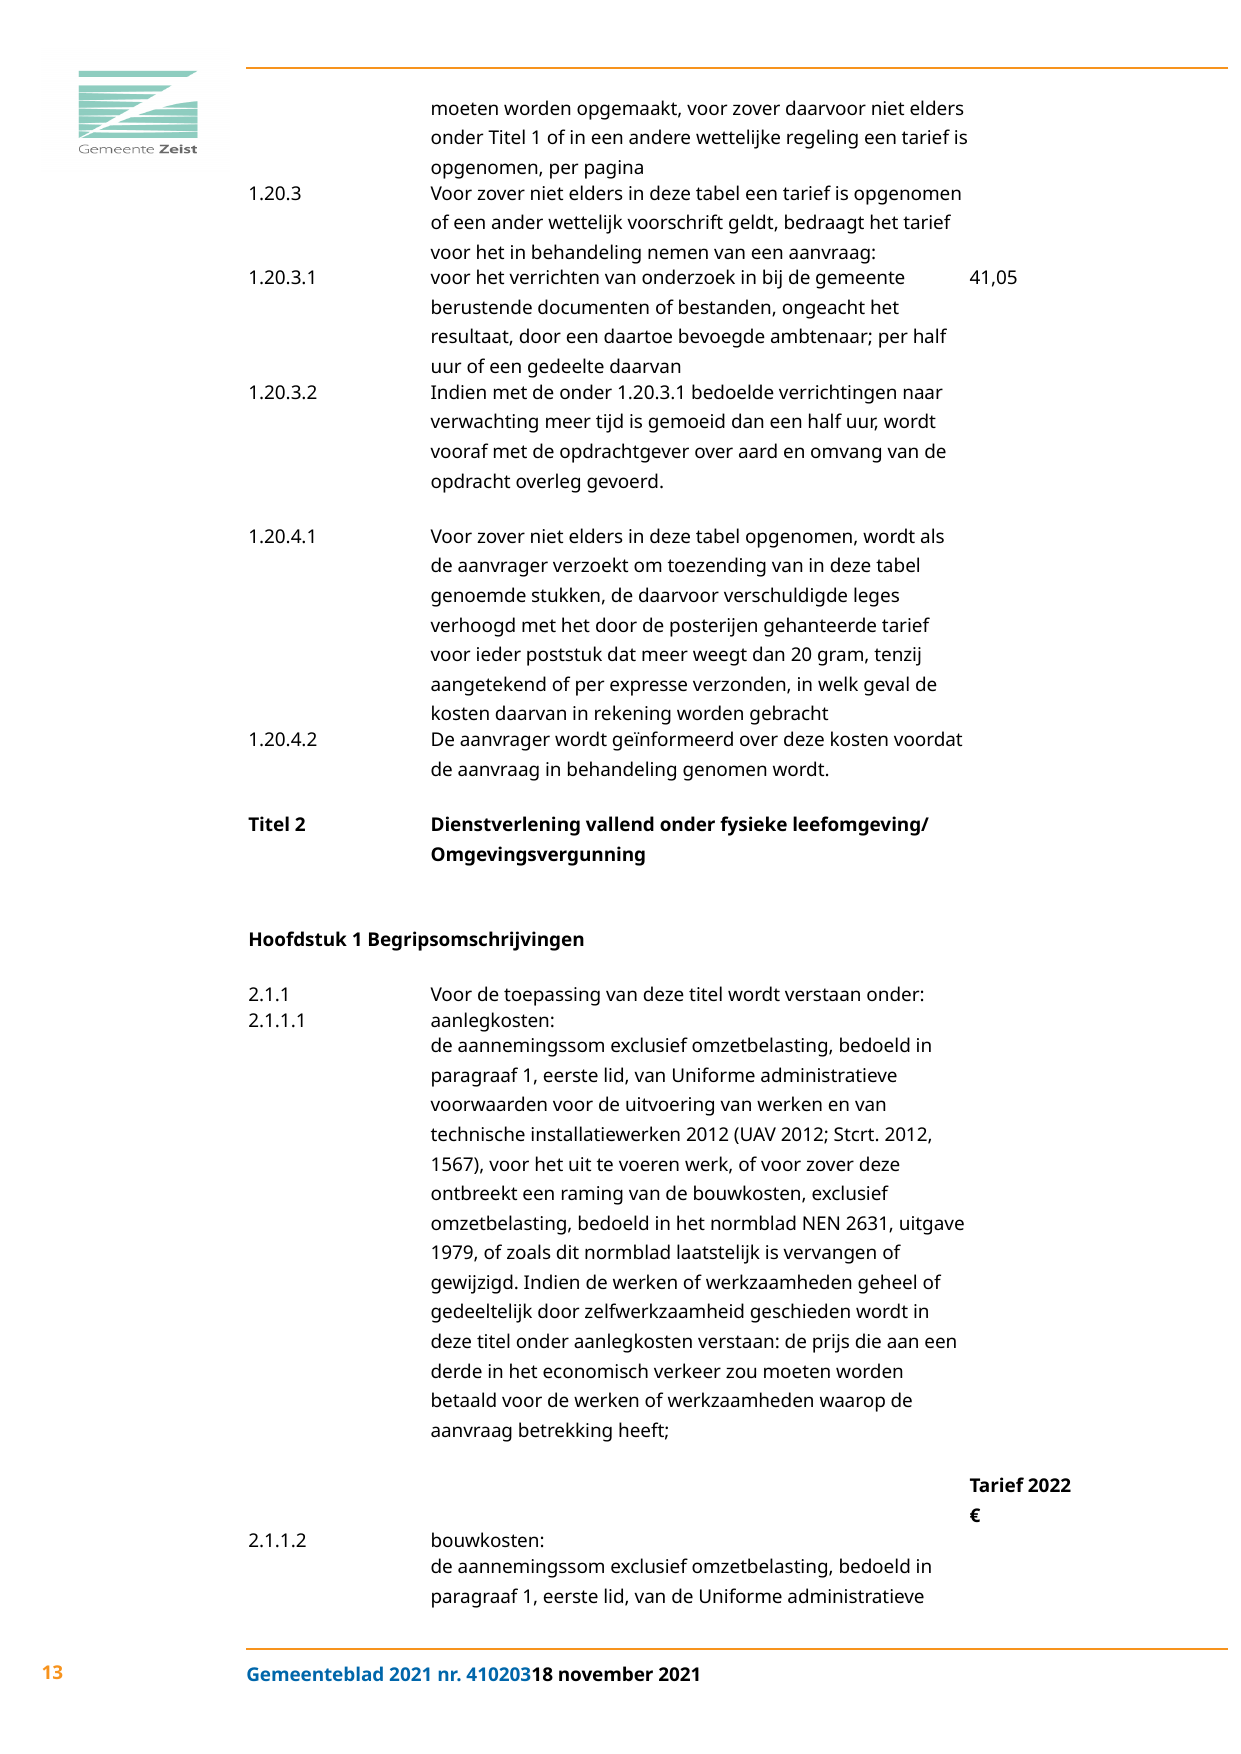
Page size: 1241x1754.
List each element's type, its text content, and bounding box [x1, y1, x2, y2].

table_cell [248, 1033, 430, 1472]
table_cell [969, 981, 1152, 1007]
table_cell [430, 1473, 969, 1528]
table_cell [248, 95, 430, 180]
table_cell [969, 896, 1152, 981]
table_cell [248, 1554, 430, 1609]
table_cell bouwkosten: [430, 1528, 969, 1553]
table_cell [969, 1528, 1152, 1553]
table_cell 2.1.1.1 [248, 1007, 430, 1032]
table_cell 1.20.3.1 [248, 265, 430, 379]
table_cell moeten worden opgemaakt, voor zover daarvoor niet elders onder Titel 1 of in een andere wettelijke regeling een tarief is opgenomen, per pagina [430, 95, 969, 180]
table_cell Voor zover niet elders in deze tabel opgenomen, wordt als de aanvrager verzoekt om toezending van in deze tabel genoemde stukken, de daarvoor verschuldigde leges verhoogd met het door de posterijen gehanteerde tarief voor ieder poststuk dat meer weegt dan 20 gram, tenzij aangetekend of per expresse verzonden, in welk geval de kosten daarvan in rekening worden gebracht [430, 523, 969, 726]
table_cell Indien met de onder 1.20.3.1 bedoelde verrichtingen naar verwachting meer tijd is gemoeid dan een half uur, wordt vooraf met de opdrachtgever over aard en omvang van de opdracht overleg gevoerd. [430, 379, 969, 523]
table_cell 1.20.3 [248, 180, 430, 264]
table_cell [969, 782, 1152, 896]
table_cell [969, 95, 1152, 180]
table_cell Dienstverlening vallend onder fysieke leefomgeving/ Omgevingsvergunning [430, 782, 969, 896]
table_cell [248, 1473, 430, 1528]
table_cell voor het verrichten van onderzoek in bij de gemeente berustende documenten of bestanden, ongeacht het resultaat, door een daartoe bevoegde ambtenaar; per half uur of een gedeelte daarvan [430, 265, 969, 379]
table_cell De aanvrager wordt geïnformeerd over deze kosten voordat de aanvraag in behandeling genomen wordt. [430, 726, 969, 782]
table_cell 41,05 [969, 265, 1152, 379]
picture [41, 47, 231, 172]
table_cell 1.20.4.2 [248, 726, 430, 782]
table_cell [969, 180, 1152, 264]
table_cell de aannemingssom exclusief omzetbelasting, bedoeld in paragraaf 1, eerste lid, van de Uniforme administratieve [430, 1554, 969, 1609]
table_cell Titel 2 [248, 782, 430, 896]
table_cell [969, 726, 1152, 782]
table_cell [969, 523, 1152, 726]
table_cell [969, 379, 1152, 523]
table_cell 2.1.1.2 [248, 1528, 430, 1553]
table_cell [969, 1554, 1152, 1609]
table_cell Tarief 2022 € [969, 1473, 1152, 1528]
table_cell [969, 1033, 1152, 1472]
table_cell 1.20.4.1 [248, 523, 430, 726]
table_cell 2.1.1 [248, 981, 430, 1007]
table_cell [969, 1007, 1152, 1032]
table_cell 1.20.3.2 [248, 379, 430, 523]
table_cell de aannemingssom exclusief omzetbelasting, bedoeld in paragraaf 1, eerste lid, van Uniforme administratieve voorwaarden voor de uitvoering van werken en van technische installatiewerken 2012 (UAV 2012; Stcrt. 2012, 1567), voor het uit te voeren werk, of voor zover deze ontbreekt een raming van de bouwkosten, exclusief omzetbelasting, bedoeld in het normblad NEN 2631, uitgave 1979, of zoals dit normblad laatstelijk is vervangen of gewijzigd. Indien de werken of werkzaamheden geheel of gedeeltelijk door zelfwerkzaamheid geschieden wordt in deze titel onder aanlegkosten verstaan: de prijs die aan een derde in het economisch verkeer zou moeten worden betaald voor de werken of werkzaamheden waarop de aanvraag betrekking heeft; [430, 1033, 969, 1472]
table_cell Voor de toepassing van deze titel wordt verstaan onder: [430, 981, 969, 1007]
table_cell Hoofdstuk 1 Begripsomschrijvingen [248, 896, 969, 981]
table_cell Voor zover niet elders in deze tabel een tarief is opgenomen of een ander wettelijk voorschrift geldt, bedraagt het tarief voor het in behandeling nemen van een aanvraag: [430, 180, 969, 264]
table_cell aanlegkosten: [430, 1007, 969, 1032]
